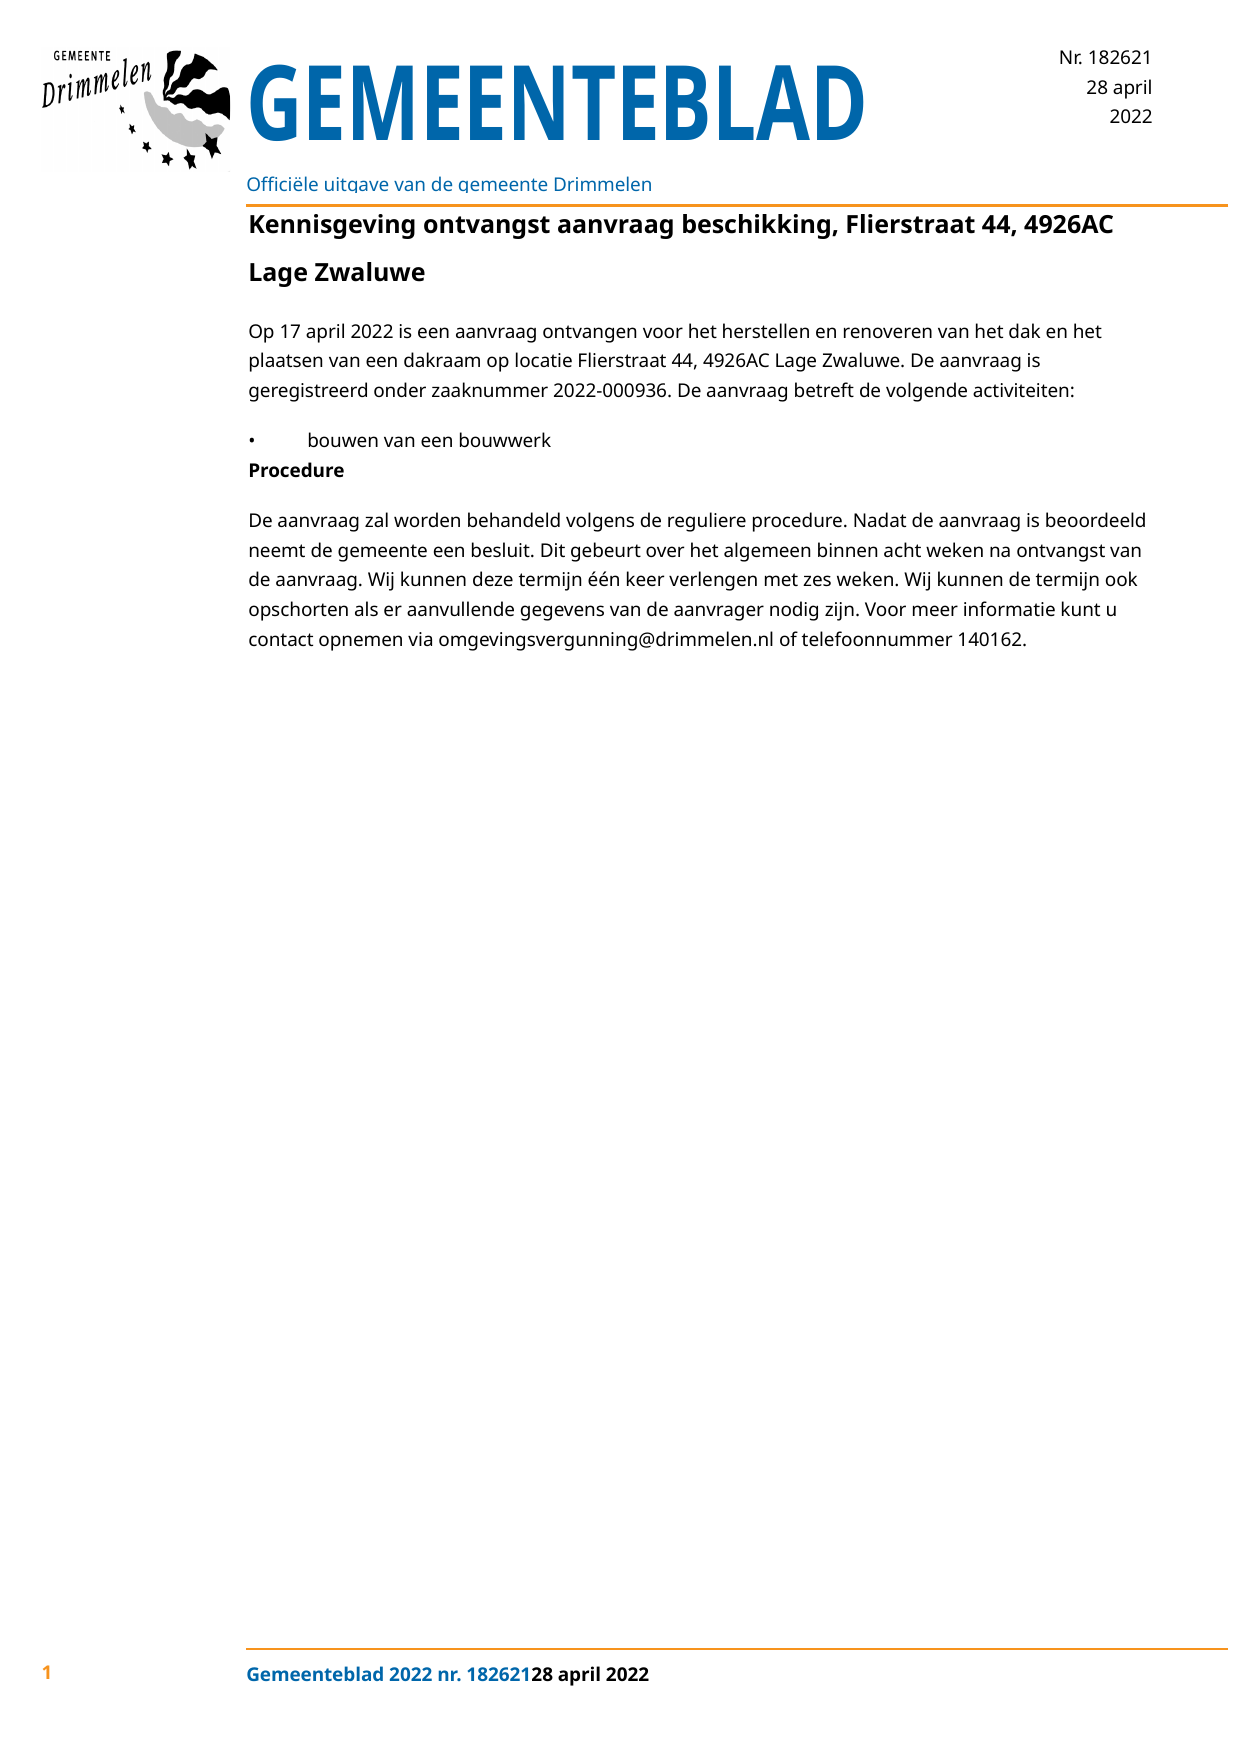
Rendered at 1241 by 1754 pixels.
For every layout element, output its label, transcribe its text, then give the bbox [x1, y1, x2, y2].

text Kennisgeving ontvangst aanvraag beschikking, Flierstraat 44, 4926AC Lage Zwaluwe [248, 207, 1152, 288]
text Op 17 april 2022 is een aanvraag ontvangen voor het herstellen en renoveren van het dak en het plaatsen van een dakraam op locatie Flierstraat 44, 4926AC Lage Zwaluwe. De aanvraag is geregistreerd onder zaaknummer 2022-000936. De aanvraag betreft de volgende activiteiten: [248, 318, 1152, 403]
text De aanvraag zal worden behandeld volgens de reguliere procedure. Nadat de aanvraag is beoordeeld neemt de gemeente een besluit. Dit gebeurt over het algemeen binnen acht weken na ontvangst van de aanvraag. Wij kunnen deze termijn één keer verlengen met zes weken. Wij kunnen de termijn ook opschorten als er aanvullende gegevens van de aanvrager nodig zijn. Voor meer informatie kunt u contact opnemen via omgevingsvergunning@drimmelen.nl of telefoonnummer 140162. [248, 507, 1152, 652]
text Procedure [248, 457, 1152, 483]
list bouwen van een bouwwerk [248, 427, 1152, 453]
picture [41, 47, 231, 172]
